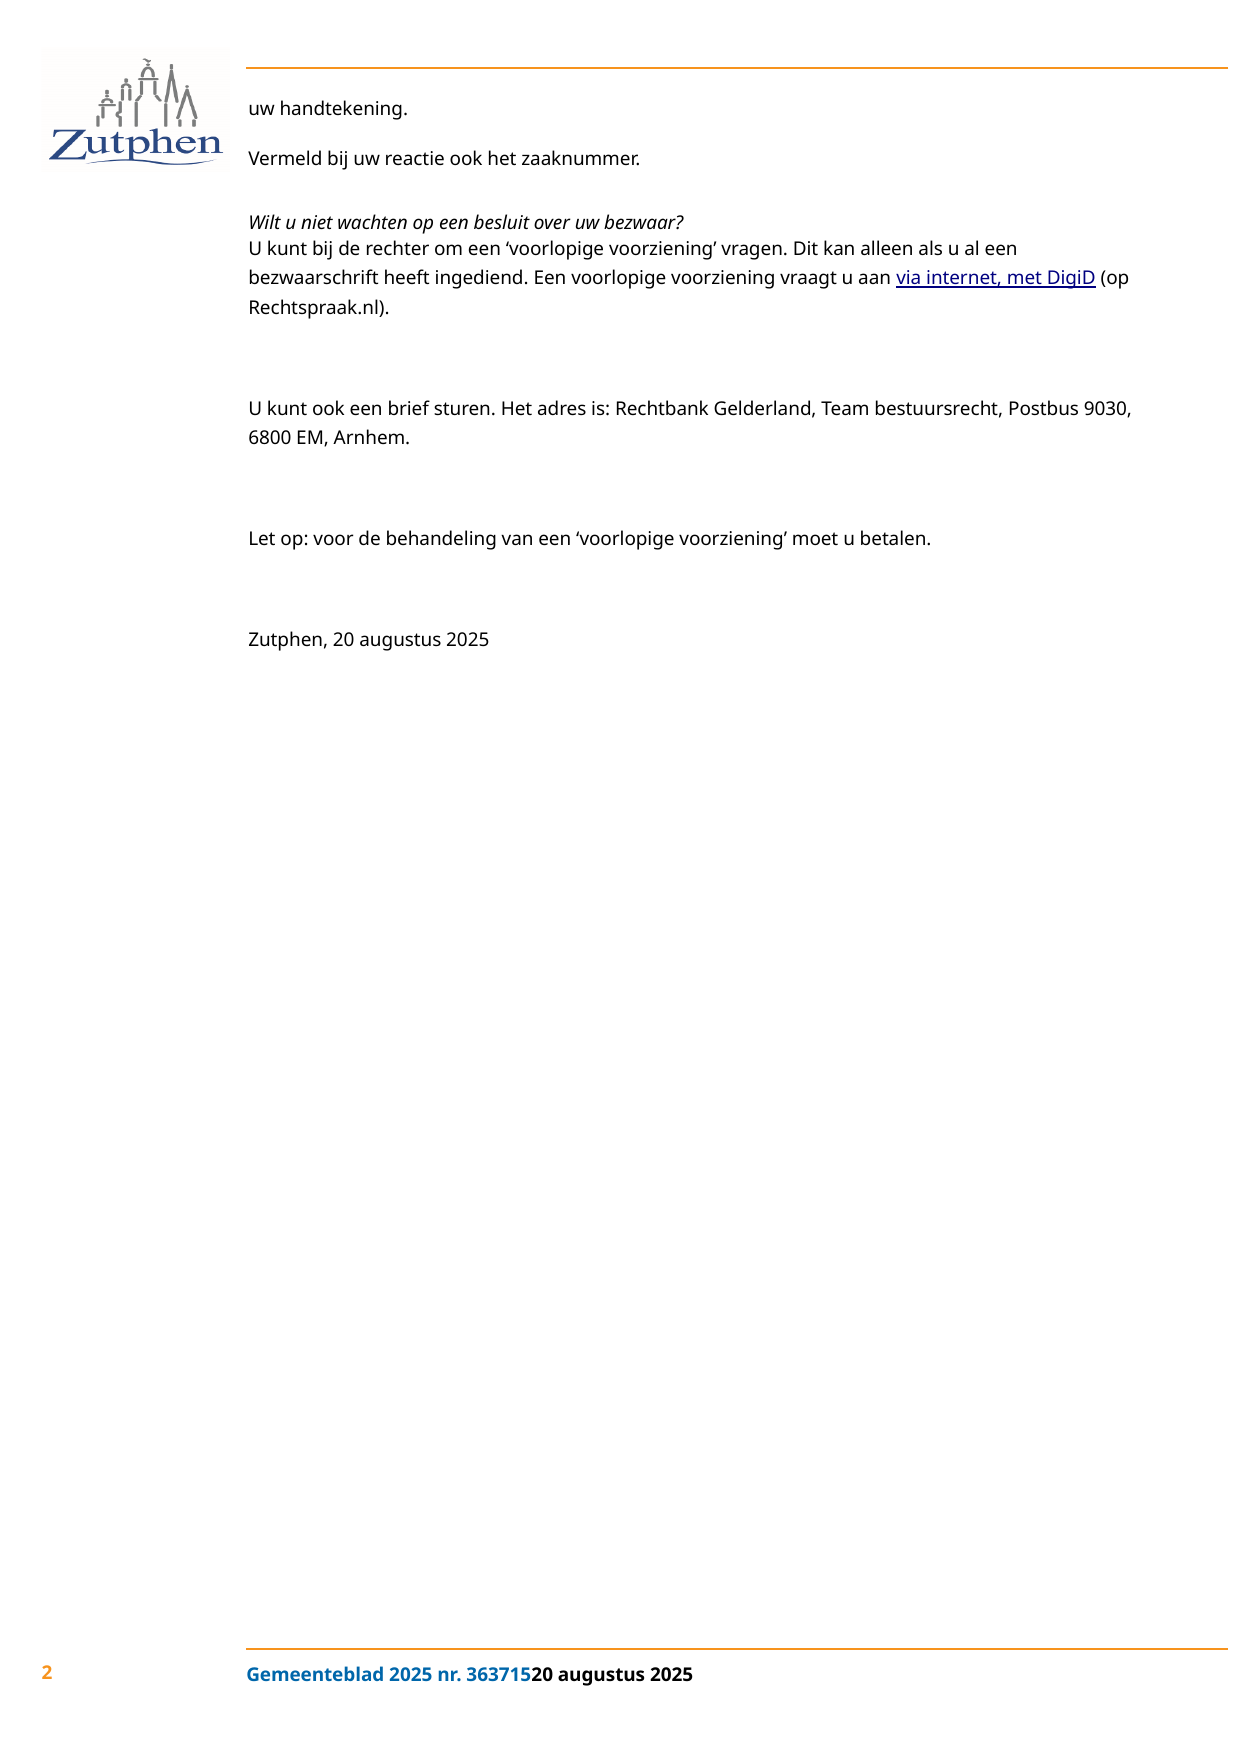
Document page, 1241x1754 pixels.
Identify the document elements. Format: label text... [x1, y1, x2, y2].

text Wilt u niet wachten op een besluit over uw bezwaar? [248, 209, 1152, 235]
text Vermeld bij uw reactie ook het zaaknummer. [248, 145, 1152, 171]
text U kunt bij de rechter om een ‘voorlopige voorziening’ vragen. Dit kan alleen als u al een bezwaarschrift heeft ingediend. Een voorlopige voorziening vraagt u aan via internet, met DigiD (op Rechtspraak.nl). [248, 235, 1152, 320]
picture [41, 47, 231, 172]
text Let op: voor de behandeling van een ‘voorlopige voorziening’ moet u betalen. [248, 525, 1152, 551]
text Zutphen, 20 augustus 2025 [248, 626, 1152, 652]
text U kunt ook een brief sturen. Het adres is: Rechtbank Gelderland, Team bestuursrecht, Postbus 9030, 6800 EM, Arnhem. [248, 395, 1152, 450]
text uw handtekening. [248, 95, 1152, 121]
